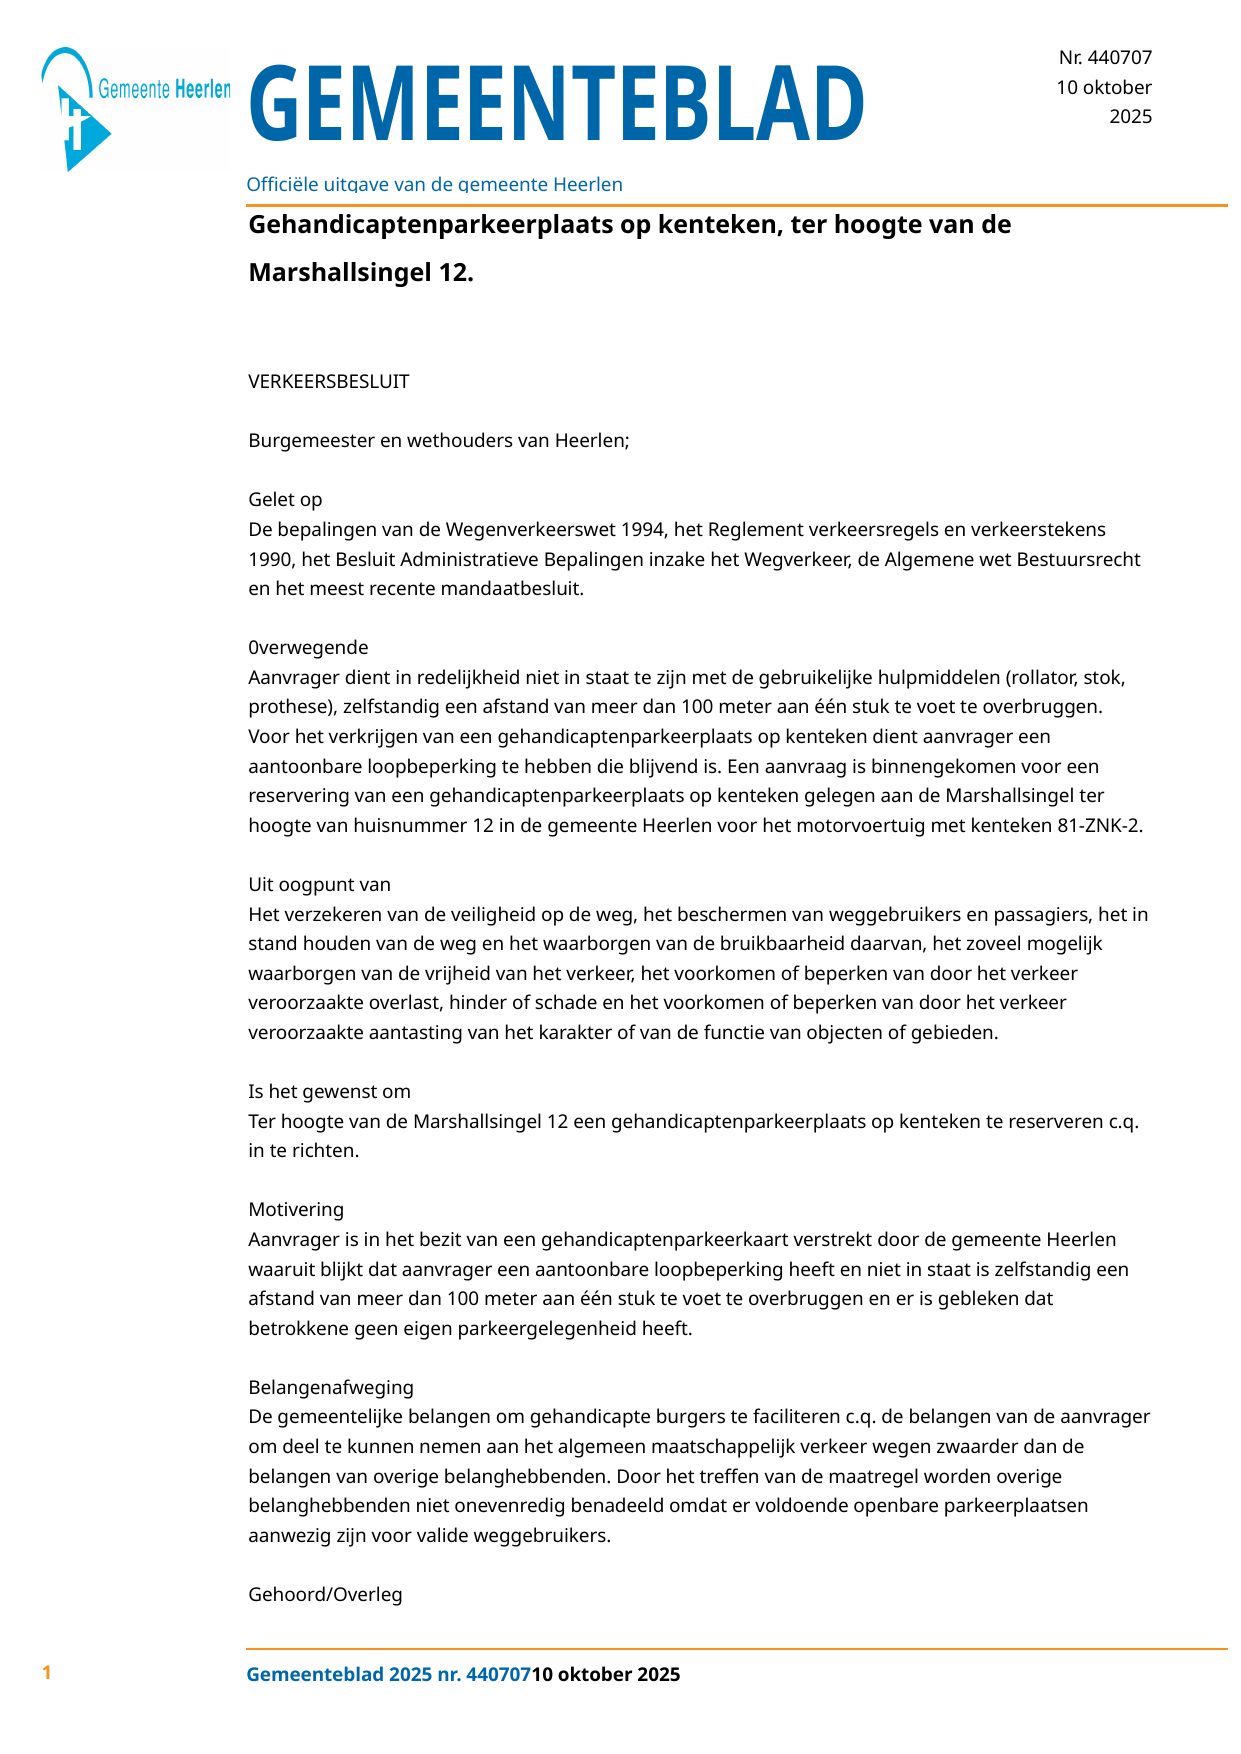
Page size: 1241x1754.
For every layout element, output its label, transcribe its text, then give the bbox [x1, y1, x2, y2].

text Ter hoogte van de Marshallsingel 12 een gehandicaptenparkeerplaats op kenteken te reserveren c.q. in te richten. [248, 1108, 1152, 1163]
text VERKEERSBESLUIT [248, 368, 1152, 394]
text Gelet op [248, 487, 1152, 512]
text Gehandicaptenparkeerplaats op kenteken, ter hoogte van de Marshallsingel 12. [248, 207, 1152, 288]
text Uit oogpunt van [248, 871, 1152, 897]
text De gemeentelijke belangen om gehandicapte burgers te faciliteren c.q. de belangen van de aanvrager om deel te kunnen nemen aan het algemeen maatschappelijk verkeer wegen zwaarder dan de belangen van overige belanghebbenden. Door het treffen van de maatregel worden overige belanghebbenden niet onevenredig benadeeld omdat er voldoende openbare parkeerplaatsen aanwezig zijn voor valide weggebruikers. [248, 1404, 1152, 1548]
text Is het gewenst om [248, 1078, 1152, 1104]
text Voor het verkrijgen van een gehandicaptenparkeerplaats op kenteken dient aanvrager een aantoonbare loopbeperking te hebben die blijvend is. Een aanvraag is binnengekomen voor een reservering van een gehandicaptenparkeerplaats op kenteken gelegen aan de Marshallsingel ter hoogte van huisnummer 12 in de gemeente Heerlen voor het motorvoertuig met kenteken 81-ZNK-2. [248, 723, 1152, 838]
text Belangenafweging [248, 1374, 1152, 1400]
text De bepalingen van de Wegenverkeerswet 1994, het Reglement verkeersregels en verkeerstekens 1990, het Besluit Administratieve Bepalingen inzake het Wegverkeer, de Algemene wet Bestuursrecht en het meest recente mandaatbesluit. [248, 516, 1152, 601]
picture [41, 47, 231, 172]
text Gehoord/Overleg [248, 1581, 1152, 1607]
text Motivering [248, 1197, 1152, 1222]
text Het verzekeren van de veiligheid op de weg, het beschermen van weggebruikers en passagiers, het in stand houden van de weg en het waarborgen van de bruikbaarheid daarvan, het zoveel mogelijk waarborgen van de vrijheid van het verkeer, het voorkomen of beperken van door het verkeer veroorzaakte overlast, hinder of schade en het voorkomen of beperken van door het verkeer veroorzaakte aantasting van het karakter of van de functie van objecten of gebieden. [248, 901, 1152, 1045]
picture [41, 47, 59, 70]
text Aanvrager is in het bezit van een gehandicaptenparkeerkaart verstrekt door de gemeente Heerlen waaruit blijkt dat aanvrager een aantoonbare loopbeperking heeft en niet in staat is zelfstandig een afstand van meer dan 100 meter aan één stuk te voet te overbruggen en er is gebleken dat betrokkene geen eigen parkeergelegenheid heeft. [248, 1226, 1152, 1341]
text Aanvrager dient in redelijkheid niet in staat te zijn met de gebruikelijke hulpmiddelen (rollator, stok, prothese), zelfstandig een afstand van meer dan 100 meter aan één stuk te voet te overbruggen. [248, 664, 1152, 719]
text 0verwegende [248, 634, 1152, 660]
text Burgemeester en wethouders van Heerlen; [248, 427, 1152, 453]
